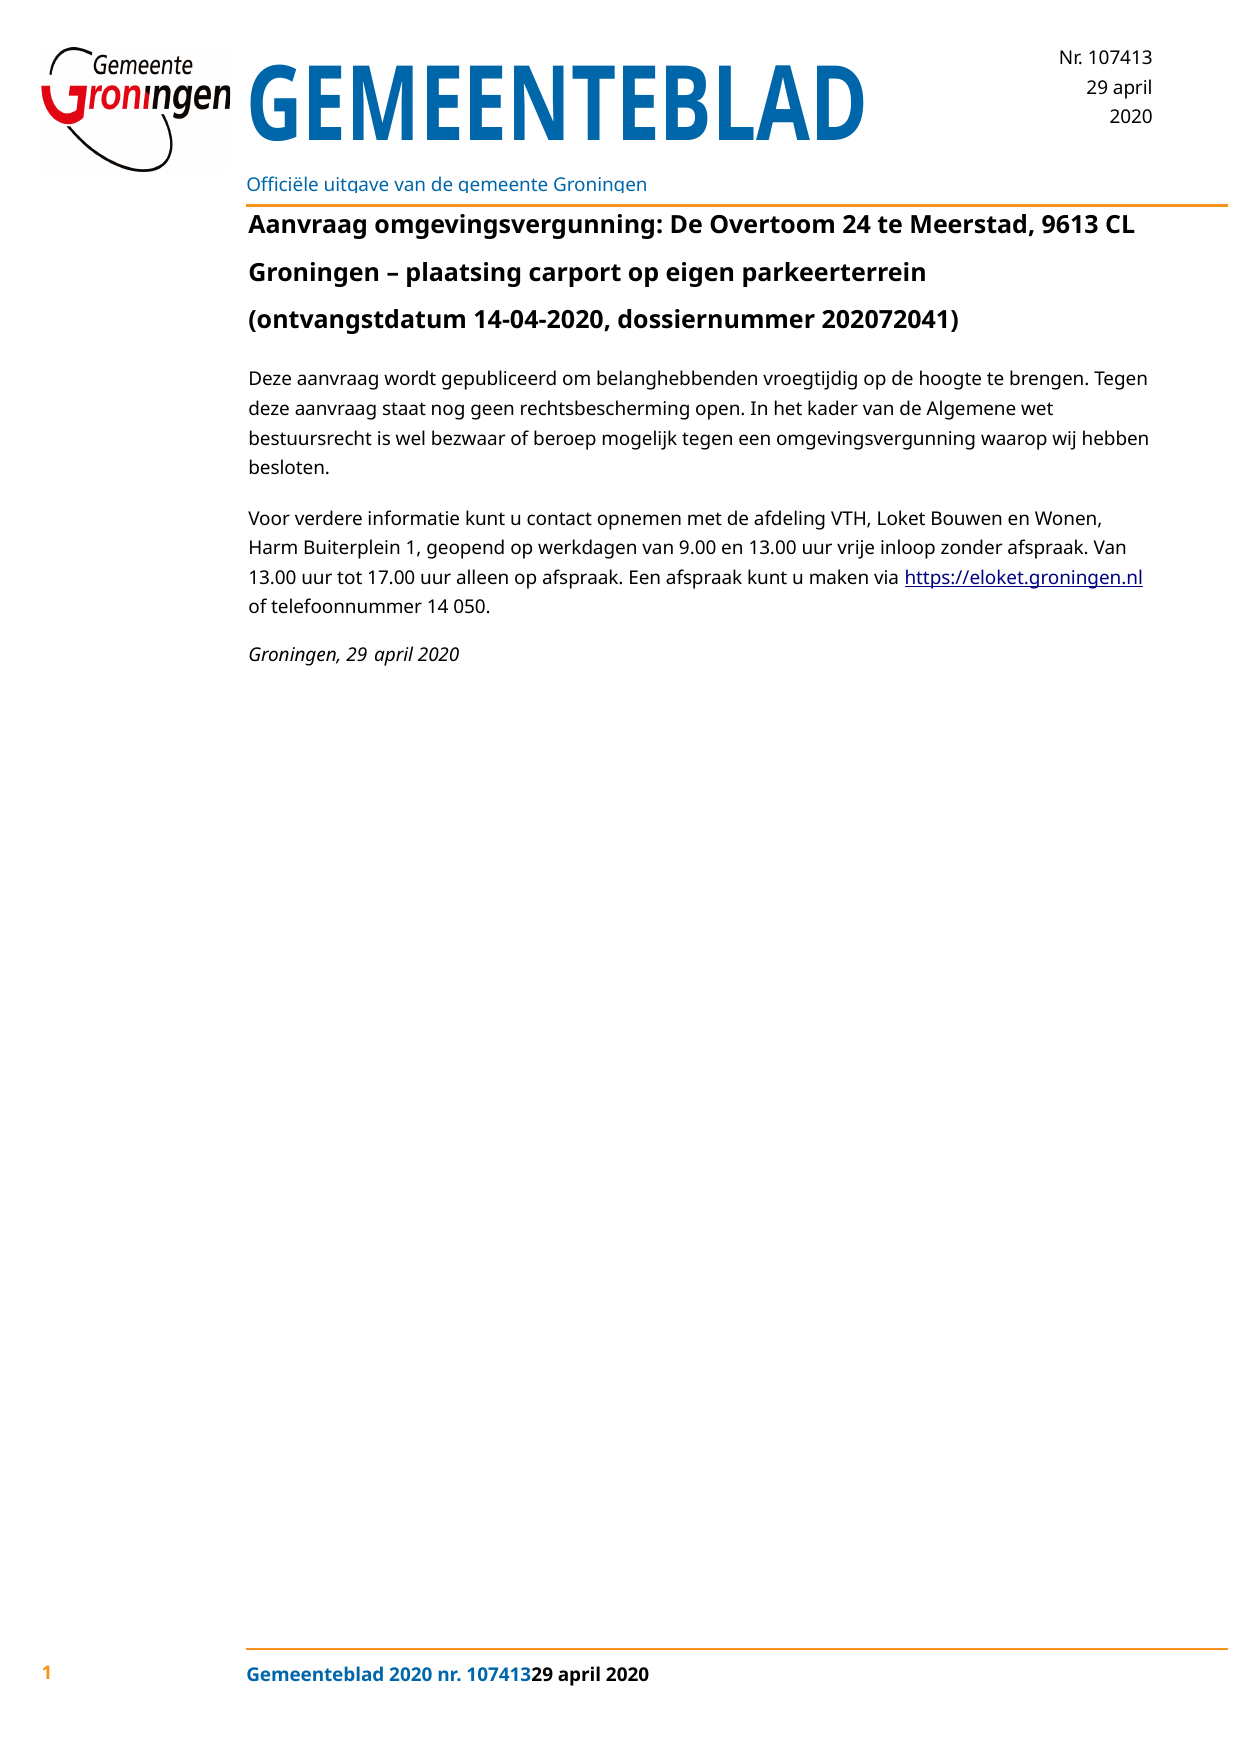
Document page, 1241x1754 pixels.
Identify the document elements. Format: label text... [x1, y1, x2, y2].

text Groningen, 29 april 2020 [248, 641, 1152, 667]
text Deze aanvraag wordt gepubliceerd om belanghebbenden vroegtijdig op de hoogte te brengen. Tegen deze aanvraag staat nog geen rechtsbescherming open. In het kader van de Algemene wet bestuursrecht is wel bezwaar of beroep mogelijk tegen een omgevingsvergunning waarop wij hebben besloten. [248, 366, 1152, 480]
text Voor verdere informatie kunt u contact opnemen met de afdeling VTH, Loket Bouwen en Wonen, Harm Buiterplein 1, geopend op werkdagen van 9.00 en 13.00 uur vrije inloop zonder afspraak. Van 13.00 uur tot 17.00 uur alleen op afspraak. Een afspraak kunt u maken via https://eloket.groningen.nl of telefoonnummer 14 050. [248, 505, 1152, 619]
picture [41, 47, 231, 172]
text Aanvraag omgevingsvergunning: De Overtoom 24 te Meerstad, 9613 CL Groningen – plaatsing carport op eigen parkeerterrein (ontvangstdatum 14-04-2020, dossiernummer 202072041) [248, 207, 1152, 336]
